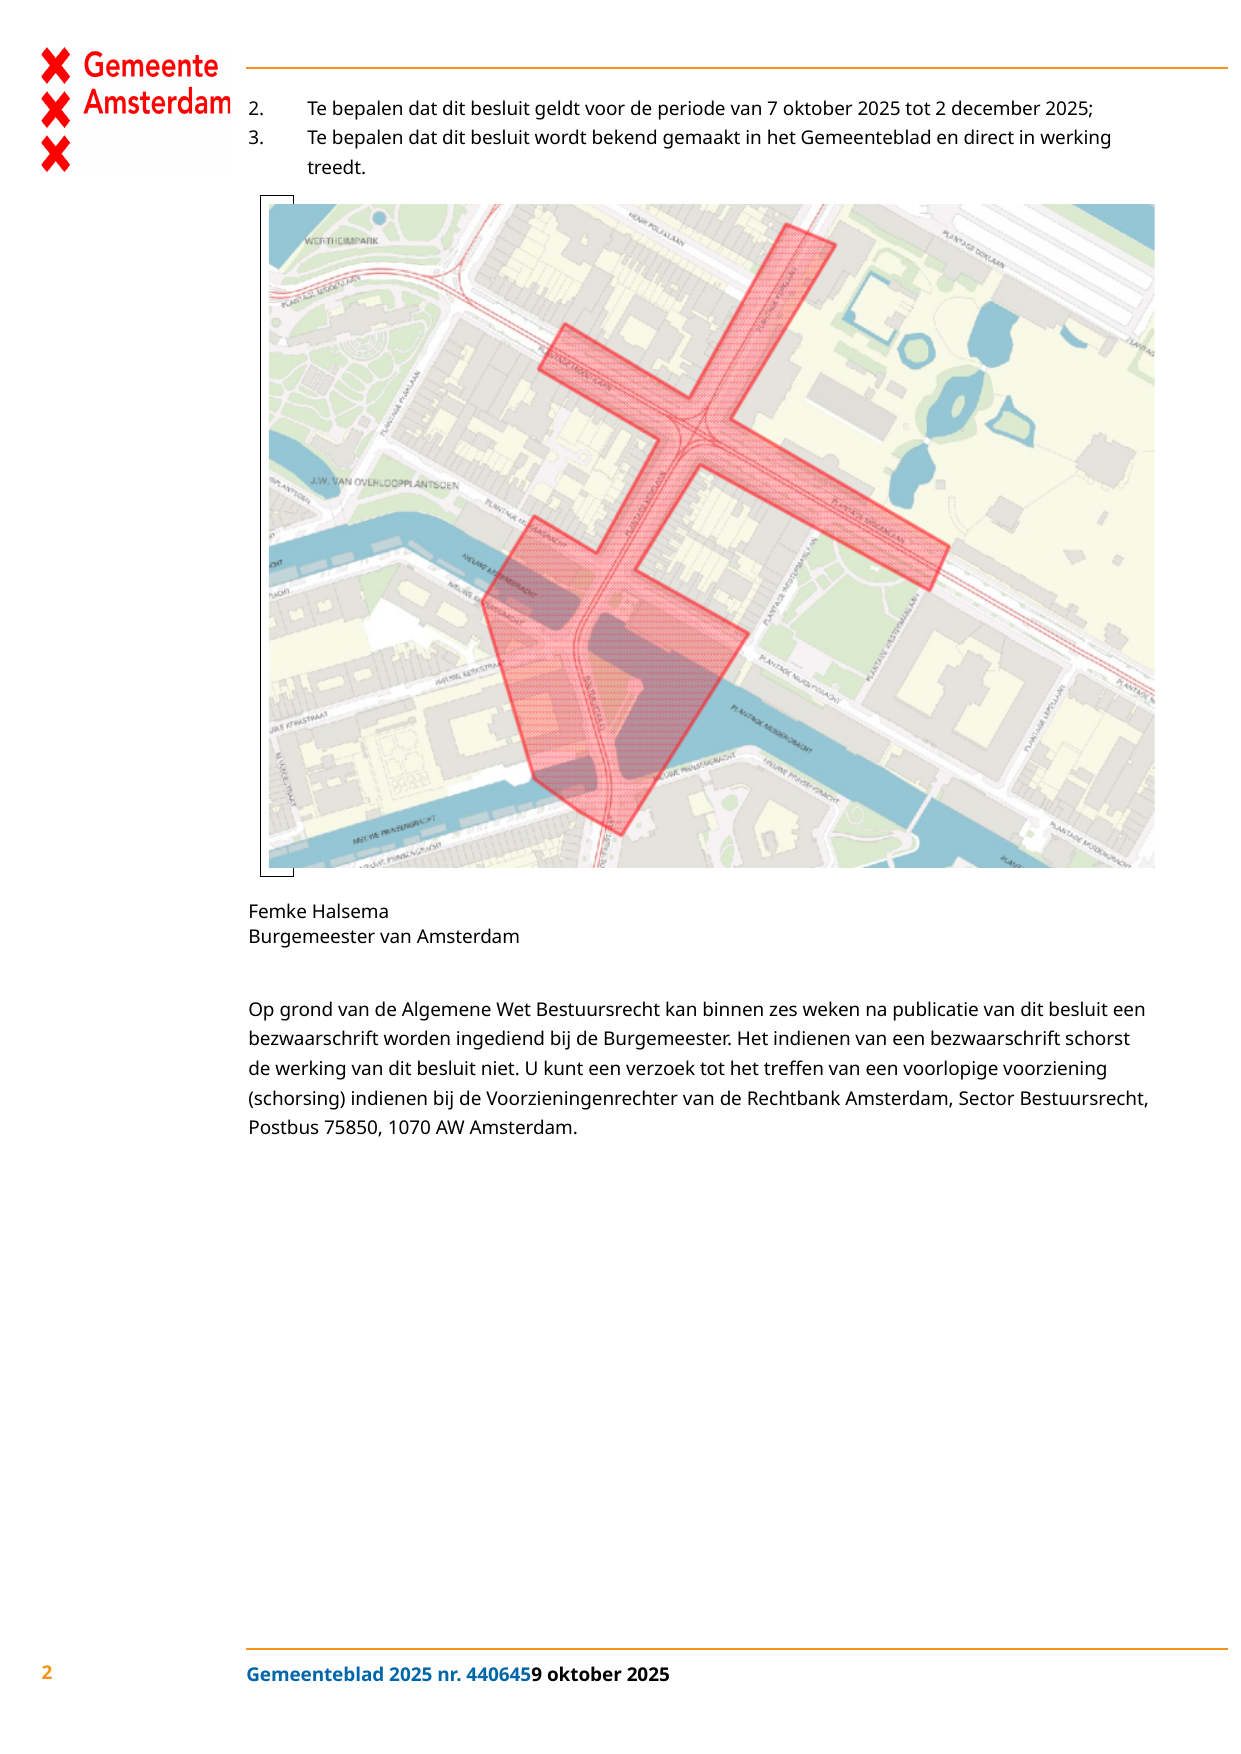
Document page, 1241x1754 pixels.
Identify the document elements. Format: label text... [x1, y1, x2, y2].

list Te bepalen dat dit besluit wordt bekend gemaakt in het Gemeenteblad en direct in werking treedt. [248, 124, 1152, 180]
text Femke Halsema [248, 898, 1152, 924]
list Te bepalen dat dit besluit geldt voor de periode van 7 oktober 2025 tot 2 december 2025; [248, 95, 1152, 121]
text Burgemeester van Amsterdam [248, 924, 1152, 949]
text Op grond van de Algemene Wet Bestuursrecht kan binnen zes weken na publicatie van dit besluit een bezwaarschrift worden ingediend bij de Burgemeester. Het indienen van een bezwaarschrift schorst de werking van dit besluit niet. U kunt een verzoek tot het treffen van een voorlopige voorziening (schorsing) indienen bij de Voorzieningenrechter van de Rechtbank Amsterdam, Sector Bestuursrecht, Postbus 75850, 1070 AW Amsterdam. [248, 996, 1152, 1140]
picture [41, 47, 231, 172]
picture [268, 204, 1155, 868]
